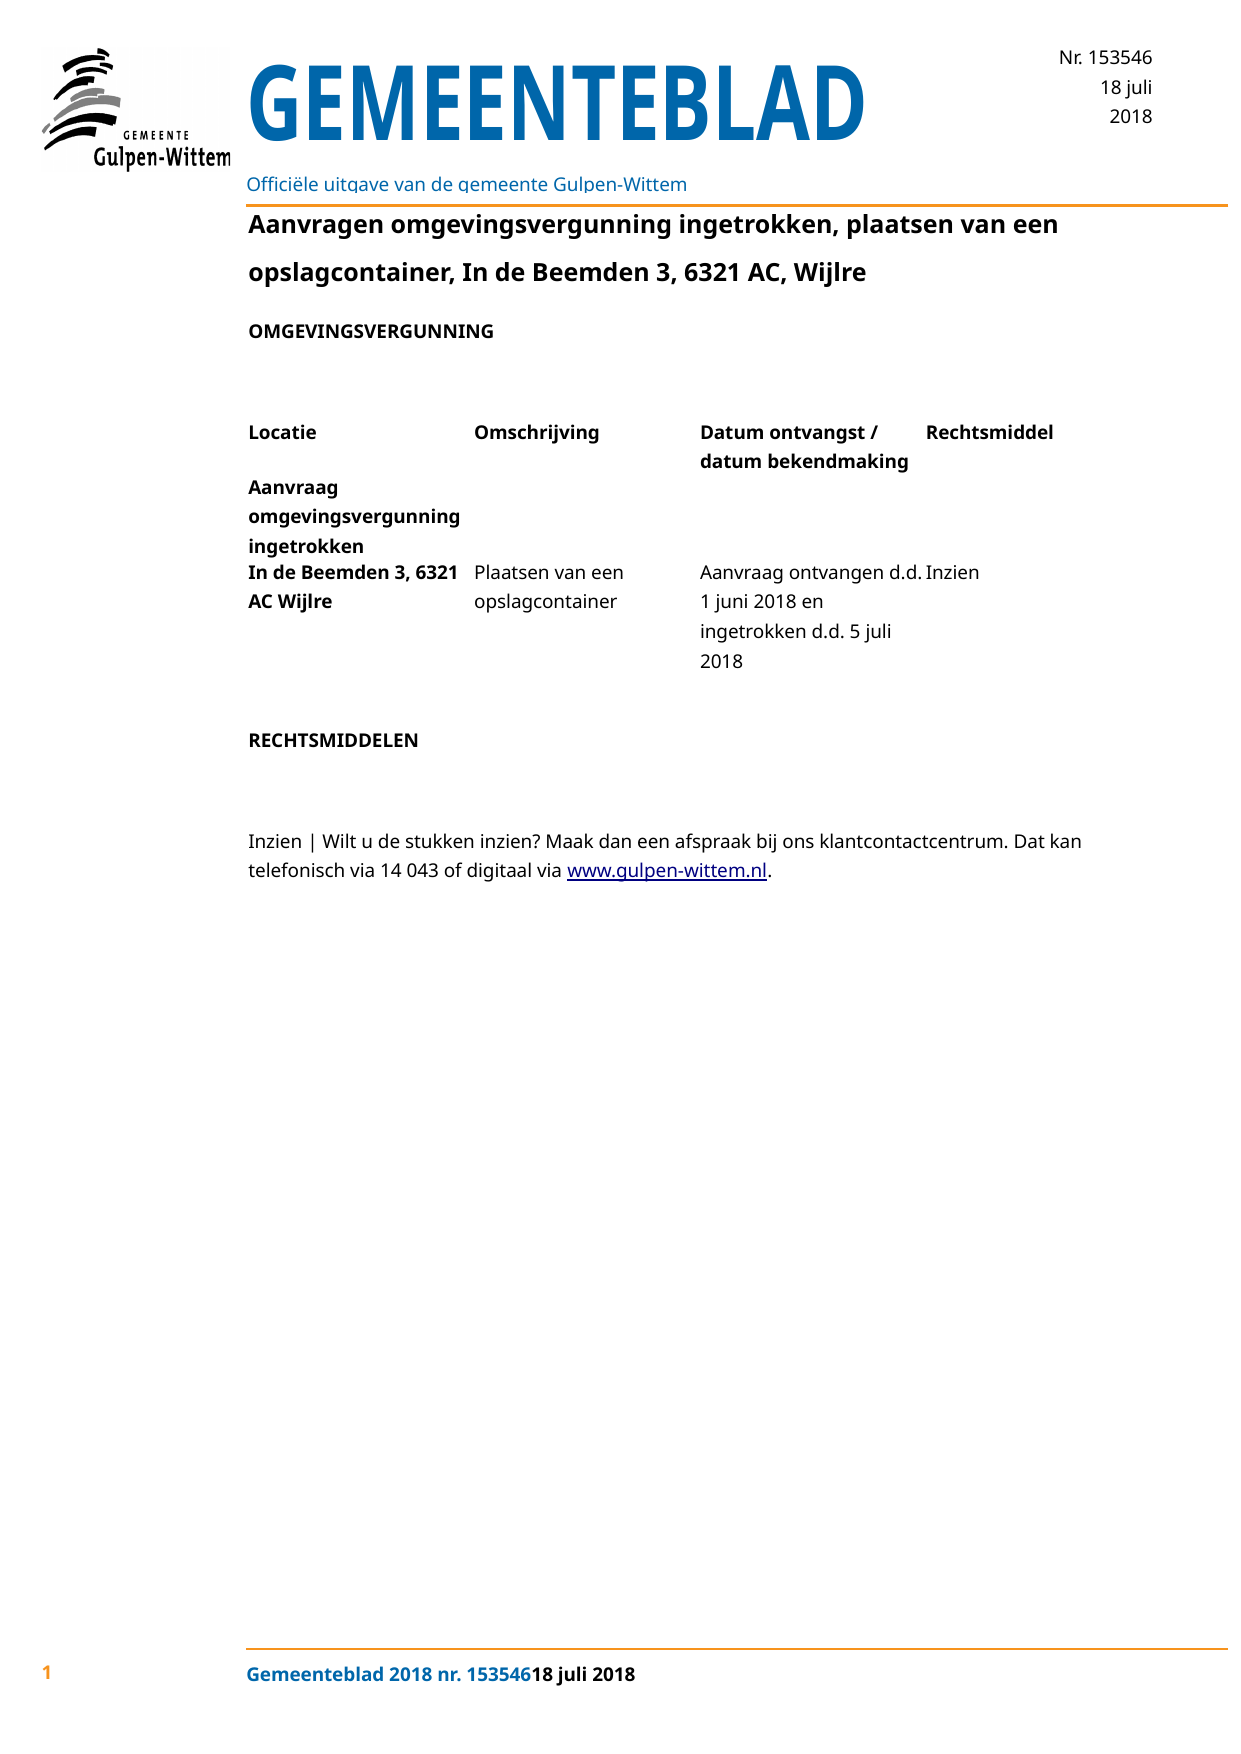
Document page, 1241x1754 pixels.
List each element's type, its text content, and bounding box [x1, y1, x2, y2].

table_cell Aanvraag omgevingsvergunning ingetrokken [248, 474, 474, 559]
table_cell [926, 474, 1152, 559]
text Inzien | Wilt u de stukken inzien? Maak dan een afspraak bij ons klantcontactcentrum. Dat kan telefonisch via 14 043 of digitaal via www.gulpen-wittem.nl. [248, 828, 1152, 883]
table_header Locatie [248, 419, 474, 474]
table_cell Inzien [926, 559, 1152, 673]
table_cell [700, 474, 926, 559]
table_cell Plaatsen van een opslagcontainer [474, 559, 700, 673]
table_cell In de Beemden 3, 6321 AC Wijlre [248, 559, 474, 673]
picture [41, 47, 231, 172]
table_header Rechtsmiddel [926, 419, 1152, 474]
table_cell Aanvraag ontvangen d.d. 1 juni 2018 en ingetrokken d.d. 5 juli 2018 [700, 559, 926, 673]
text Aanvragen omgevingsvergunning ingetrokken, plaatsen van een opslagcontainer, In de Beemden 3, 6321 AC, Wijlre [248, 207, 1152, 288]
text RECHTSMIDDELEN [248, 727, 1152, 753]
table_cell [474, 474, 700, 559]
table_header Datum ontvangst / datum bekendmaking [700, 419, 926, 474]
text OMGEVINGSVERGUNNING [248, 318, 1152, 344]
table_header Omschrijving [474, 419, 700, 474]
